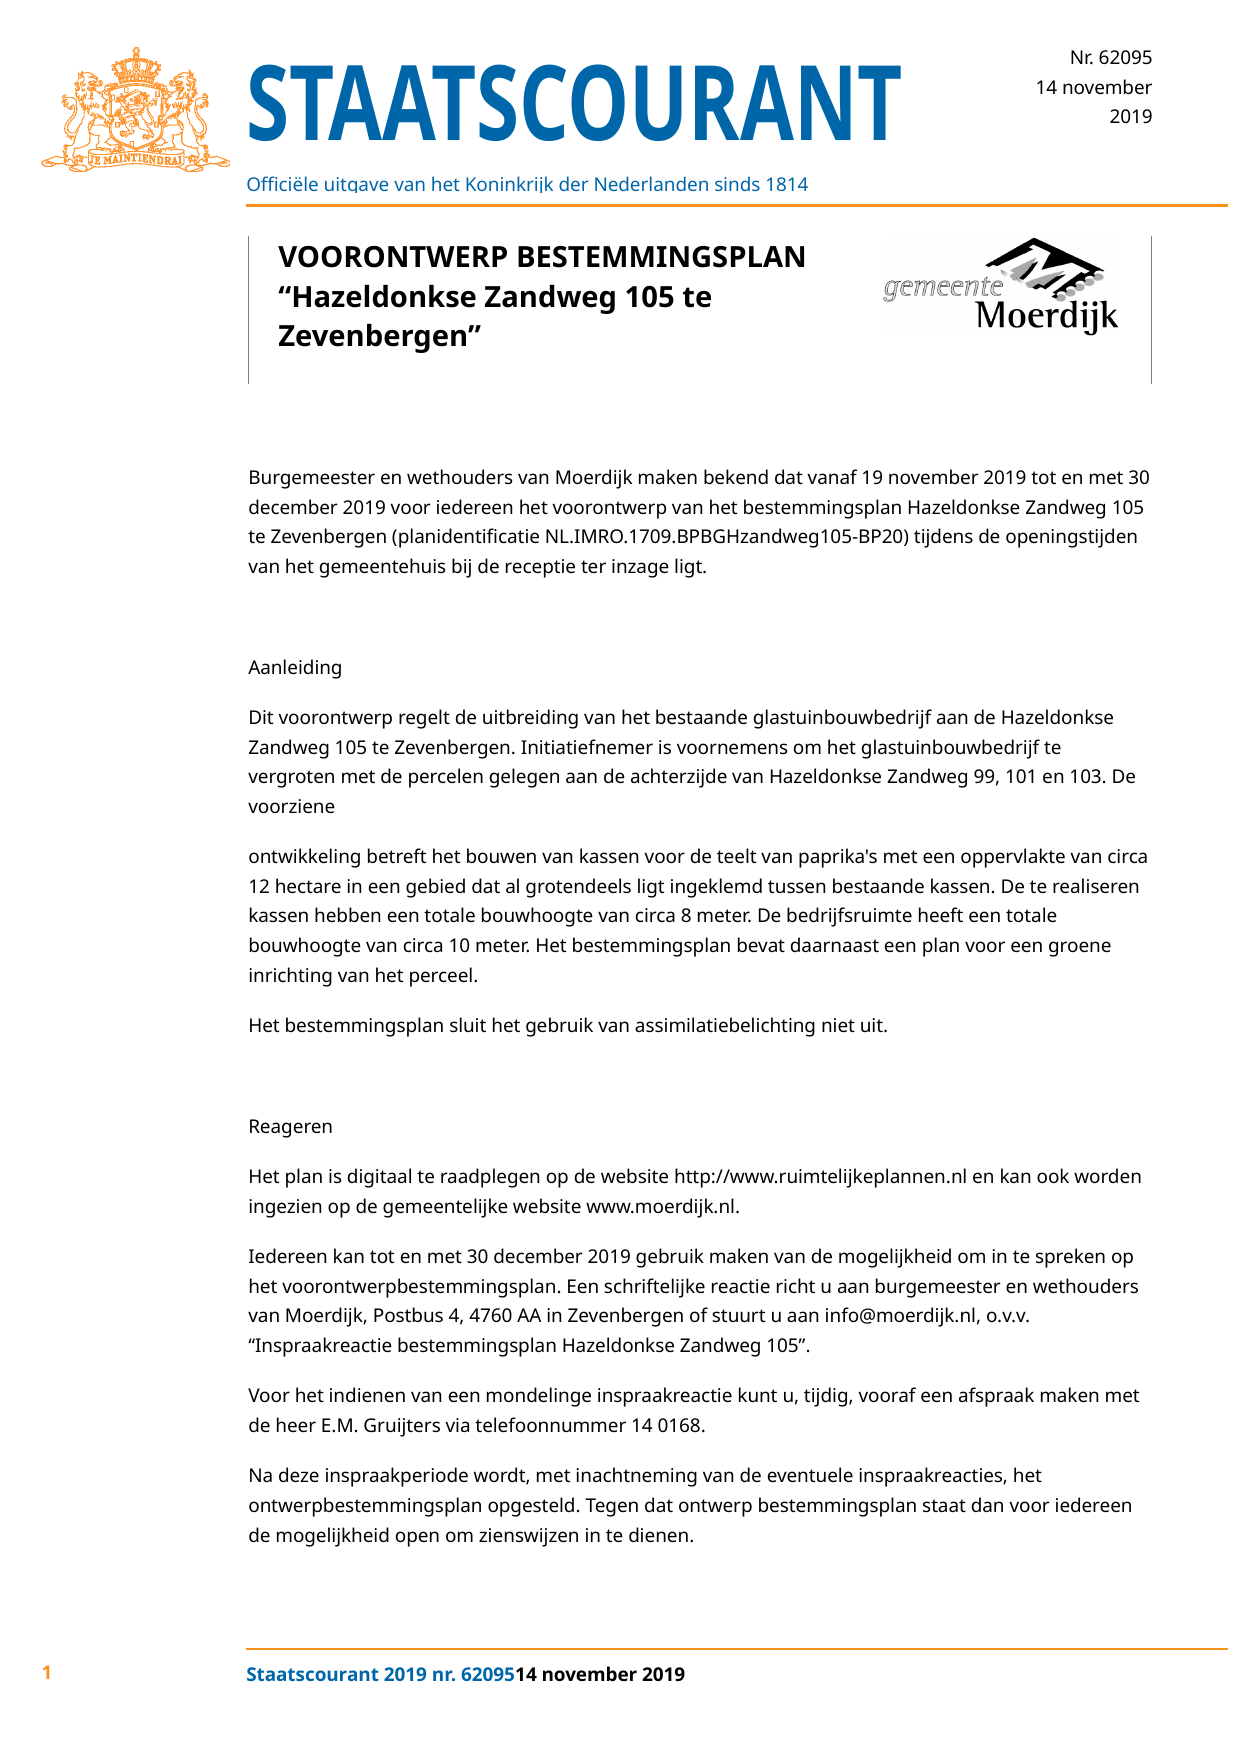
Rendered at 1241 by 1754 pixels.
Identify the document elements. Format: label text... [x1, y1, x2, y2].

picture [41, 47, 231, 172]
table_header [850, 236, 1151, 384]
text Aanleiding [248, 654, 1152, 680]
text Reageren [248, 1113, 1152, 1139]
text Het bestemmingsplan sluit het gebruik van assimilatiebelichting niet uit. [248, 1012, 1152, 1038]
text Na deze inspraakperiode wordt, met inachtneming van de eventuele inspraakreacties, het ontwerpbestemmingsplan opgesteld. Tegen dat ontwerp bestemmingsplan staat dan voor iedereen de mogelijkheid open om zienswijzen in te dienen. [248, 1463, 1152, 1548]
text Dit voorontwerp regelt de uitbreiding van het bestaande glastuinbouwbedrijf aan de Hazeldonkse Zandweg 105 te Zevenbergen. Initiatiefnemer is voornemens om het glastuinbouwbedrijf te vergroten met de percelen gelegen aan de achterzijde van Hazeldonkse Zandweg 99, 101 en 103. De voorziene [248, 704, 1152, 819]
text Iedereen kan tot en met 30 december 2019 gebruik maken van de mogelijkheid om in te spreken op het voorontwerpbestemmingsplan. Een schriftelijke reactie richt u aan burgemeester en wethouders van Moerdijk, Postbus 4, 4760 AA in Zevenbergen of stuurt u aan info@moerdijk.nl, o.v.v. “Inspraakreactie bestemmingsplan Hazeldonkse Zandweg 105”. [248, 1243, 1152, 1358]
text Het plan is digitaal te raadplegen op de website http://www.ruimtelijkeplannen.nl en kan ook worden ingezien op de gemeentelijke website www.moerdijk.nl. [248, 1163, 1152, 1219]
text Voor het indienen van een mondelinge inspraakreactie kunt u, tijdig, vooraf een afspraak maken met de heer E.M. Gruijters via telefoonnummer 14 0168. [248, 1383, 1152, 1438]
text Burgemeester en wethouders van Moerdijk maken bekend dat vanaf 19 november 2019 tot en met 30 december 2019 voor iedereen het voorontwerp van het bestemmingsplan Hazeldonkse Zandweg 105 te Zevenbergen (planidentificatie NL.IMRO.1709.BPBGHzandweg105-BP20) tijdens de openingstijden van het gemeentehuis bij de receptie ter inzage ligt. [248, 464, 1152, 579]
picture [882, 236, 1119, 336]
text ontwikkeling betreft het bouwen van kassen voor de teelt van paprika's met een oppervlakte van circa 12 hectare in een gebied dat al grotendeels ligt ingeklemd tussen bestaande kassen. De te realiseren kassen hebben een totale bouwhoogte van circa 8 meter. De bedrijfsruimte heeft een totale bouwhoogte van circa 10 meter. Het bestemmingsplan bevat daarnaast een plan voor een groene inrichting van het perceel. [248, 843, 1152, 988]
table_header VOORONTWERP BESTEMMINGSPLAN “Hazeldonkse Zandweg 105 te Zevenbergen” [249, 236, 850, 384]
